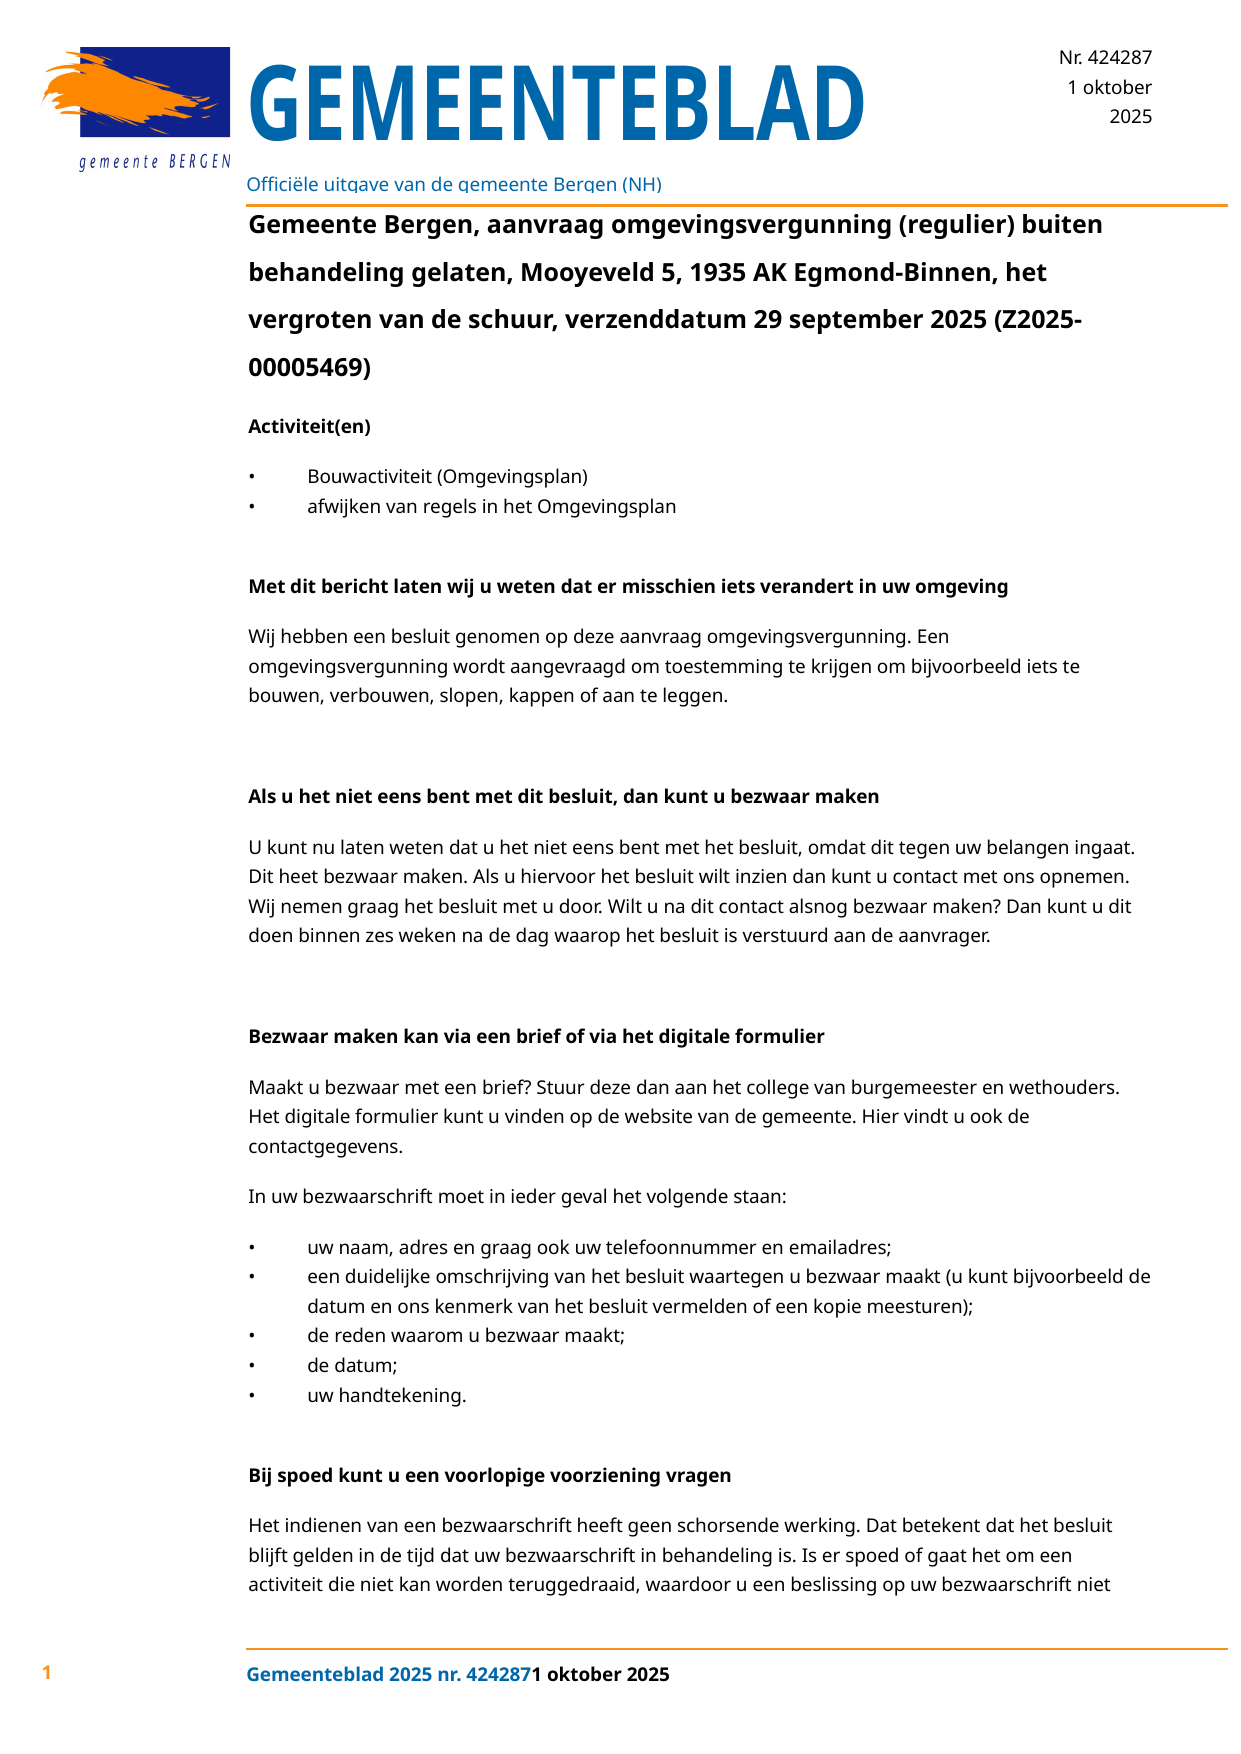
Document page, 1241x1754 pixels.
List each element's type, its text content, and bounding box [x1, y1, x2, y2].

text Wij hebben een besluit genomen op deze aanvraag omgevingsvergunning. Een omgevingsvergunning wordt aangevraagd om toestemming te krijgen om bijvoorbeeld iets te bouwen, verbouwen, slopen, kappen of aan te leggen. [248, 623, 1152, 708]
text Bezwaar maken kan via een brief of via het digitale formulier [248, 1023, 1152, 1049]
text Activiteit(en) [248, 413, 1152, 439]
list uw naam, adres en graag ook uw telefoonnummer en emailadres; [248, 1234, 1152, 1260]
text Met dit bericht laten wij u weten dat er misschien iets verandert in uw omgeving [248, 573, 1152, 599]
list een duidelijke omschrijving van het besluit waartegen u bezwaar maakt (u kunt bijvoorbeeld de datum en ons kenmerk van het besluit vermelden of een kopie meesturen); [248, 1263, 1152, 1319]
text Bij spoed kunt u een voorlopige voorziening vragen [248, 1462, 1152, 1488]
text Het indienen van een bezwaarschrift heeft geen schorsende werking. Dat betekent dat het besluit blijft gelden in de tijd dat uw bezwaarschrift in behandeling is. Is er spoed of gaat het om een activiteit die niet kan worden teruggedraaid, waardoor u een beslissing op uw bezwaarschrift niet [248, 1512, 1152, 1597]
text Gemeente Bergen, aanvraag omgevingsvergunning (regulier) buiten behandeling gelaten, Mooyeveld 5, 1935 AK Egmond-Binnen, het vergroten van de schuur, verzenddatum 29 september 2025 (Z2025-00005469) [248, 207, 1152, 384]
picture [41, 47, 231, 172]
text U kunt nu laten weten dat u het niet eens bent met het besluit, omdat dit tegen uw belangen ingaat. Dit heet bezwaar maken. Als u hiervoor het besluit wilt inzien dan kunt u contact met ons opnemen. Wij nemen graag het besluit met u door. Wilt u na dit contact alsnog bezwaar maken? Dan kunt u dit doen binnen zes weken na de dag waarop het besluit is verstuurd aan de aanvrager. [248, 834, 1152, 948]
list de datum; [248, 1352, 1152, 1378]
list afwijken van regels in het Omgevingsplan [248, 493, 1152, 519]
list uw handtekening. [248, 1382, 1152, 1408]
list Bouwactiviteit (Omgevingsplan) [248, 463, 1152, 489]
text In uw bezwaarschrift moet in ieder geval het volgende staan: [248, 1183, 1152, 1209]
text Als u het niet eens bent met dit besluit, dan kunt u bezwaar maken [248, 783, 1152, 809]
text Maakt u bezwaar met een brief? Stuur deze dan aan het college van burgemeester en wethouders. Het digitale formulier kunt u vinden op de website van de gemeente. Hier vindt u ook de contactgegevens. [248, 1074, 1152, 1159]
list de reden waarom u bezwaar maakt; [248, 1323, 1152, 1348]
